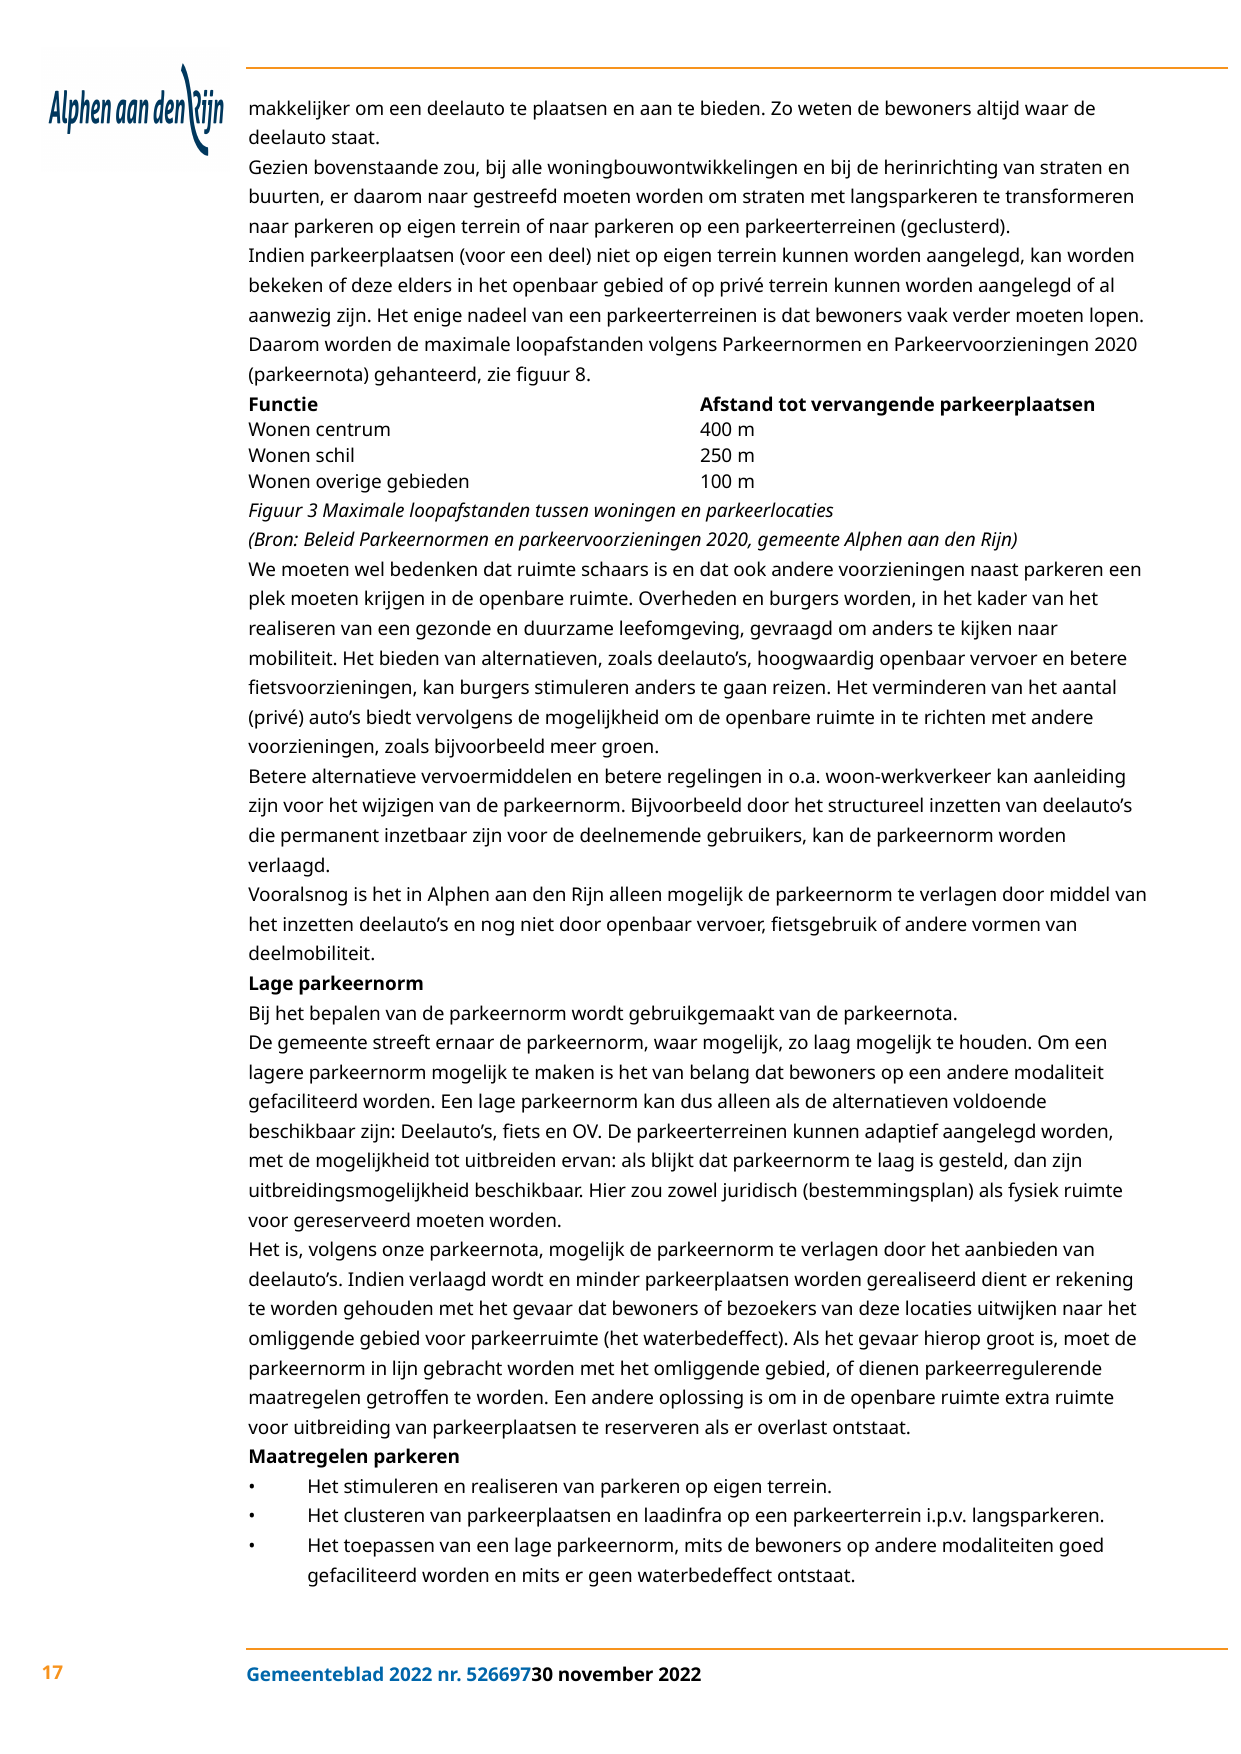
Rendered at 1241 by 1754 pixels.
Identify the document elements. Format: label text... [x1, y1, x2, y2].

picture [41, 47, 231, 172]
list Het clusteren van parkeerplaatsen en laadinfra op een parkeerterrein i.p.v. langsparkeren. [248, 1503, 1152, 1528]
table_cell 250 m [700, 442, 1152, 468]
text Gezien bovenstaande zou, bij alle woningbouwontwikkelingen en bij de herinrichting van straten en buurten, er daarom naar gestreefd moeten worden om straten met langsparkeren te transformeren naar parkeren op eigen terrein of naar parkeren op een parkeerterreinen (geclusterd). [248, 154, 1152, 239]
text Figuur 3 Maximale loopafstanden tussen woningen en parkeerlocaties [248, 497, 1152, 523]
list Het stimuleren en realiseren van parkeren op eigen terrein. [248, 1473, 1152, 1499]
text (Bron: Beleid Parkeernormen en parkeervoorzieningen 2020, gemeente Alphen aan den Rijn) [248, 526, 1152, 552]
table_cell 400 m [700, 416, 1152, 442]
table_cell Wonen overige gebieden [248, 468, 700, 494]
text Bij het bepalen van de parkeernorm wordt gebruikgemaakt van de parkeernota. [248, 1000, 1152, 1026]
text De gemeente streeft ernaar de parkeernorm, waar mogelijk, zo laag mogelijk te houden. Om een lagere parkeernorm mogelijk te maken is het van belang dat bewoners op een andere modaliteit gefaciliteerd worden. Een lage parkeernorm kan dus alleen als de alternatieven voldoende beschikbaar zijn: Deelauto’s, fiets en OV. De parkeerterreinen kunnen adaptief aangelegd worden, met de mogelijkheid tot uitbreiden ervan: als blijkt dat parkeernorm te laag is gesteld, dan zijn uitbreidingsmogelijkheid beschikbaar. Hier zou zowel juridisch (bestemmingsplan) als fysiek ruimte voor gereserveerd moeten worden. [248, 1029, 1152, 1233]
text We moeten wel bedenken dat ruimte schaars is en dat ook andere voorzieningen naast parkeren een plek moeten krijgen in de openbare ruimte. Overheden en burgers worden, in het kader van het realiseren van een gezonde en duurzame leefomgeving, gevraagd om anders te kijken naar mobiliteit. Het bieden van alternatieven, zoals deelauto’s, hoogwaardig openbaar vervoer en betere fietsvoorzieningen, kan burgers stimuleren anders te gaan reizen. Het verminderen van het aantal (privé) auto’s biedt vervolgens de mogelijkheid om de openbare ruimte in te richten met andere voorzieningen, zoals bijvoorbeeld meer groen. [248, 556, 1152, 759]
table_header Afstand tot vervangende parkeerplaatsen [700, 391, 1152, 416]
text Lage parkeernorm [248, 970, 1152, 996]
table_cell Wonen schil [248, 442, 700, 468]
table_cell 100 m [700, 468, 1152, 494]
text makkelijker om een deelauto te plaatsen en aan te bieden. Zo weten de bewoners altijd waar de deelauto staat. [248, 95, 1152, 150]
list Het toepassen van een lage parkeernorm, mits de bewoners op andere modaliteiten goed gefaciliteerd worden en mits er geen waterbedeffect ontstaat. [248, 1532, 1152, 1588]
table_cell Wonen centrum [248, 416, 700, 442]
table_header Functie [248, 391, 700, 416]
text Maatregelen parkeren [248, 1443, 1152, 1469]
text Vooralsnog is het in Alphen aan den Rijn alleen mogelijk de parkeernorm te verlagen door middel van het inzetten deelauto’s en nog niet door openbaar vervoer, fietsgebruik of andere vormen van deelmobiliteit. [248, 881, 1152, 966]
text Indien parkeerplaatsen (voor een deel) niet op eigen terrein kunnen worden aangelegd, kan worden bekeken of deze elders in het openbaar gebied of op privé terrein kunnen worden aangelegd of al aanwezig zijn. Het enige nadeel van een parkeerterreinen is dat bewoners vaak verder moeten lopen. Daarom worden de maximale loopafstanden volgens Parkeernormen en Parkeervoorzieningen 2020 (parkeernota) gehanteerd, zie figuur 8. [248, 243, 1152, 387]
text Betere alternatieve vervoermiddelen en betere regelingen in o.a. woon-werkverkeer kan aanleiding zijn voor het wijzigen van de parkeernorm. Bijvoorbeeld door het structureel inzetten van deelauto’s die permanent inzetbaar zijn voor de deelnemende gebruikers, kan de parkeernorm worden verlaagd. [248, 763, 1152, 878]
text Het is, volgens onze parkeernota, mogelijk de parkeernorm te verlagen door het aanbieden van deelauto’s. Indien verlaagd wordt en minder parkeerplaatsen worden gerealiseerd dient er rekening te worden gehouden met het gevaar dat bewoners of bezoekers van deze locaties uitwijken naar het omliggende gebied voor parkeerruimte (het waterbedeffect). Als het gevaar hierop groot is, moet de parkeernorm in lijn gebracht worden met het omliggende gebied, of dienen parkeerregulerende maatregelen getroffen te worden. Een andere oplossing is om in de openbare ruimte extra ruimte voor uitbreiding van parkeerplaatsen te reserveren als er overlast ontstaat. [248, 1236, 1152, 1440]
